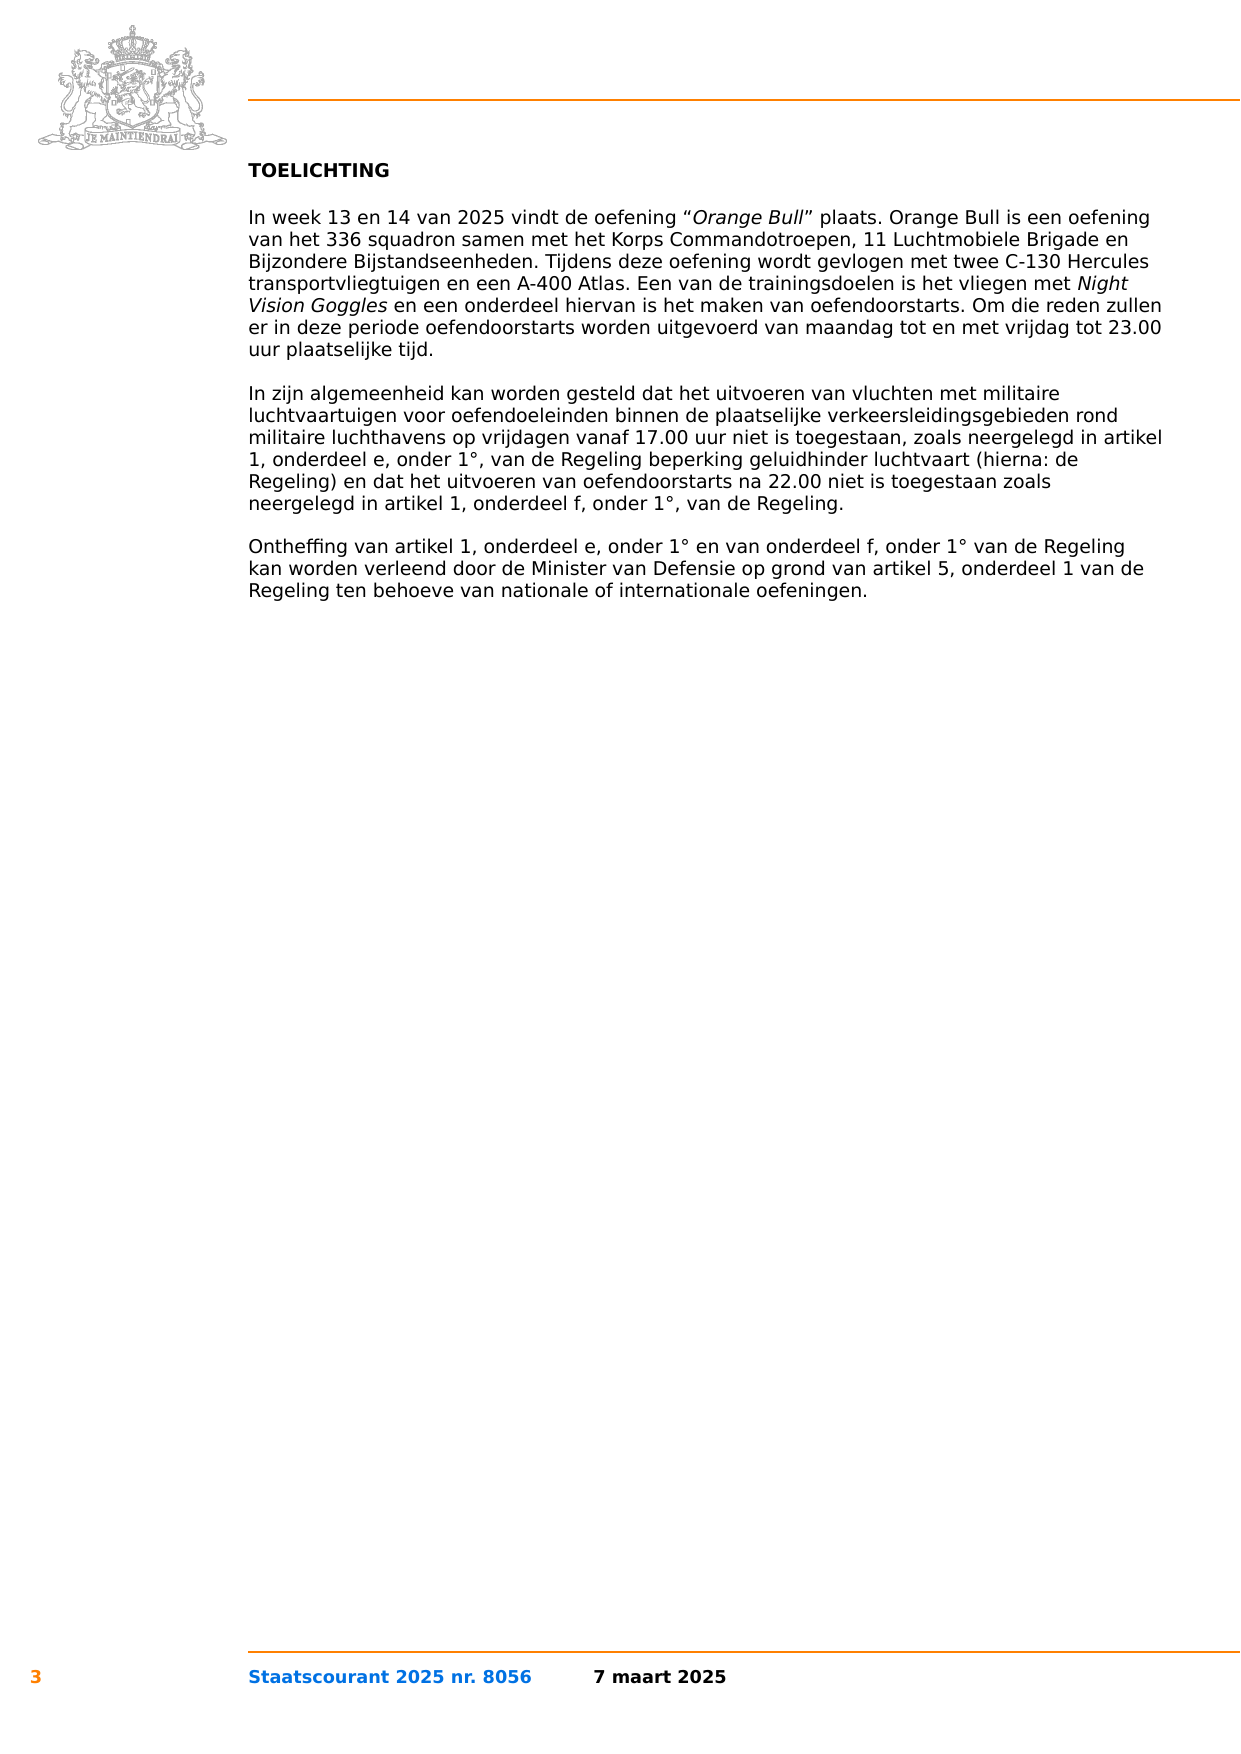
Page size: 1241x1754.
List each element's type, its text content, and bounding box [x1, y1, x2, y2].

text In zijn algemeenheid kan worden gesteld dat het uitvoeren van vluchten met militaire luchtvaartuigen voor oefendoeleinden binnen de plaatselijke verkeersleidingsgebieden rond militaire luchthavens op vrijdagen vanaf 17.00 uur niet is toegestaan, zoals neergelegd in artikel 1, onderdeel e, onder 1°, van de Regeling beperking geluidhinder luchtvaart (hierna: de Regeling) en dat het uitvoeren van oefendoorstarts na 22.00 niet is toegestaan zoals neergelegd in artikel 1, onderdeel f, onder 1°, van de Regeling. [248, 383, 1163, 514]
subtitle TOELICHTING [248, 160, 1163, 182]
picture [38, 25, 227, 150]
text Ontheffing van artikel 1, onderdeel e, onder 1° en van onderdeel f, onder 1° van de Regeling kan worden verleend door de Minister van Defensie op grond van artikel 5, onderdeel 1 van de Regeling ten behoeve van nationale of internationale oefeningen. [248, 536, 1163, 602]
text In week 13 en 14 van 2025 vindt de oefening “Orange Bull” plaats. Orange Bull is een oefening van het 336 squadron samen met het Korps Commandotroepen, 11 Luchtmobiele Brigade en Bijzondere Bijstandseenheden. Tijdens deze oefening wordt gevlogen met twee C-130 Hercules transportvliegtuigen en een A-400 Atlas. Een van de trainingsdoelen is het vliegen met Night Vision Goggles en een onderdeel hiervan is het maken van oefendoorstarts. Om die reden zullen er in deze periode oefendoorstarts worden uitgevoerd van maandag tot en met vrijdag tot 23.00 uur plaatselijke tijd. [248, 207, 1163, 361]
